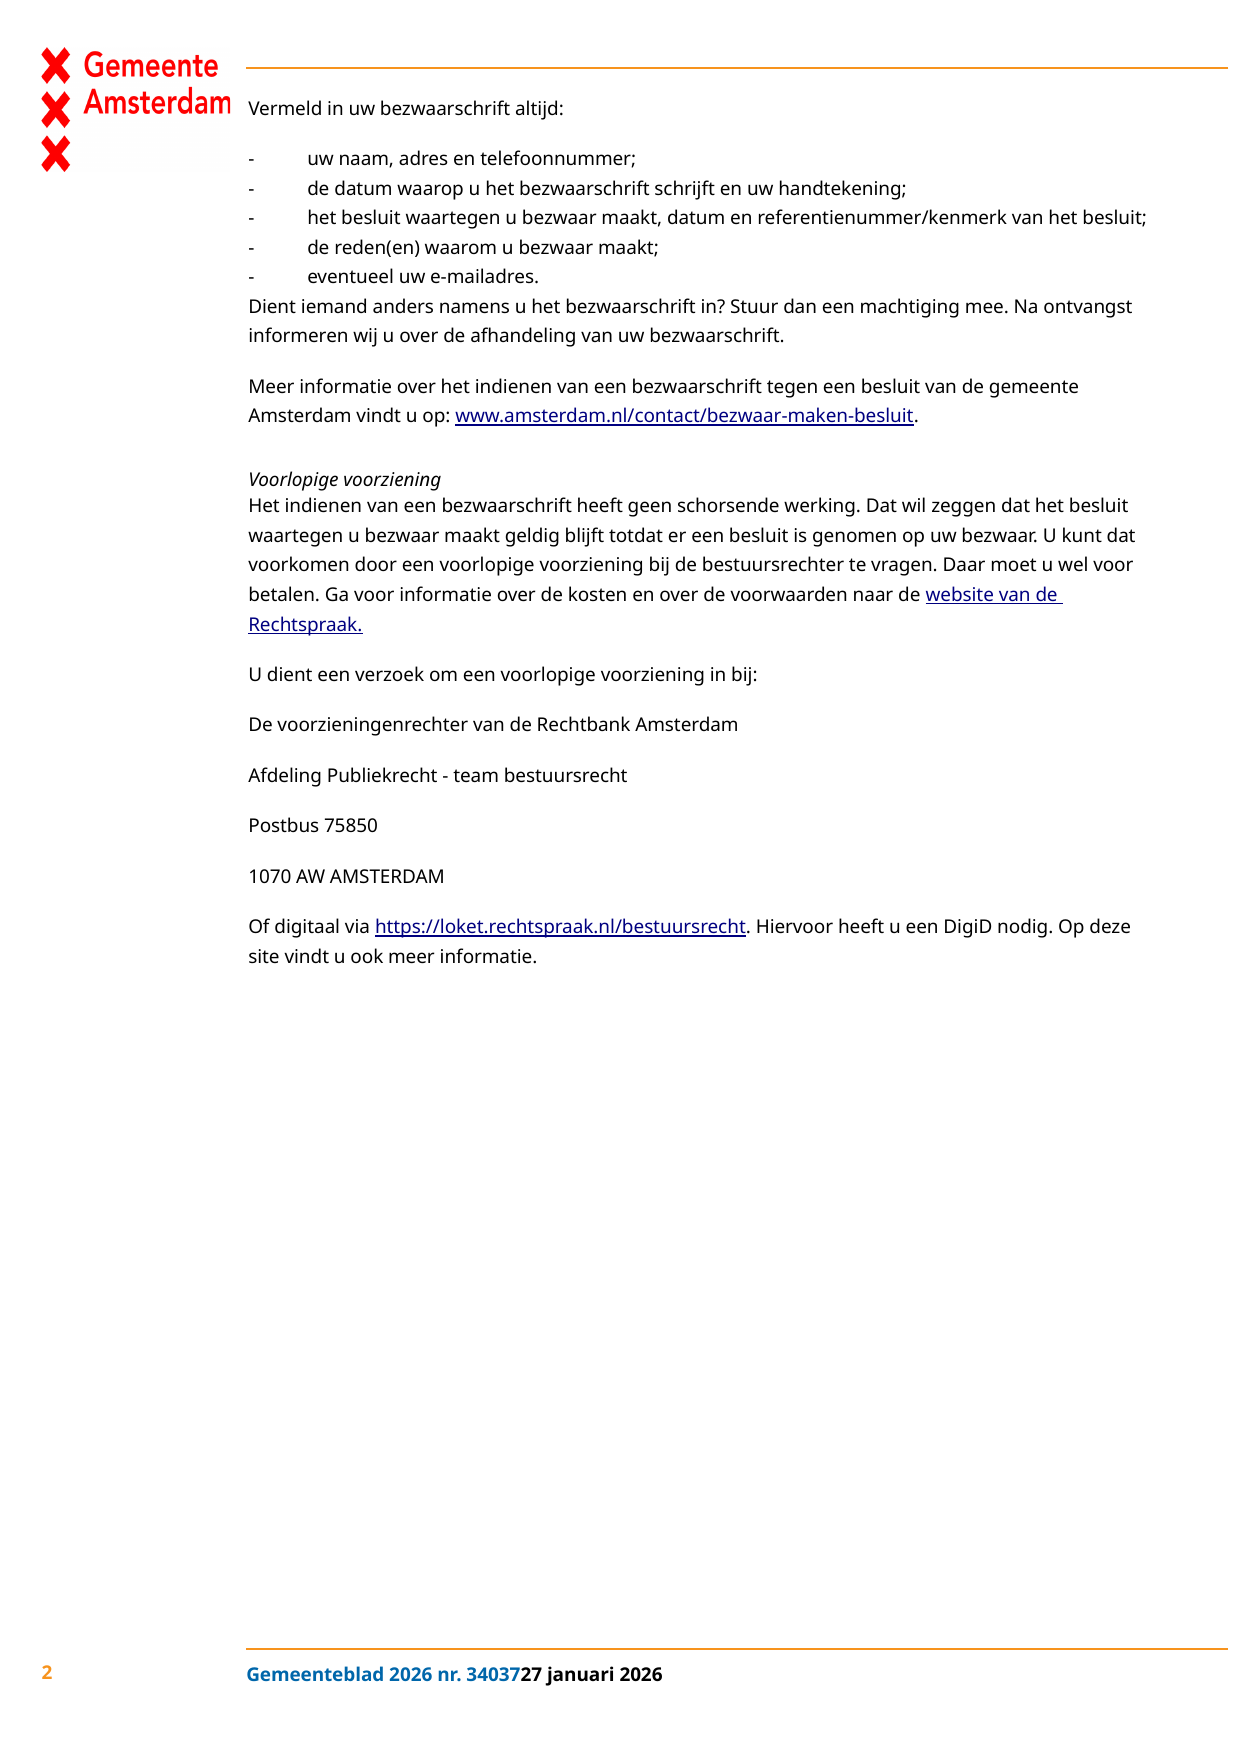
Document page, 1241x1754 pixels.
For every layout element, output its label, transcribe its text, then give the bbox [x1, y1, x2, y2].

text U dient een verzoek om een voorlopige voorziening in bij: [248, 661, 1152, 687]
text Of digitaal via https://loket.rechtspraak.nl/bestuursrecht. Hiervoor heeft u een DigiD nodig. Op deze site vindt u ook meer informatie. [248, 913, 1152, 968]
picture [41, 47, 231, 172]
text De voorzieningenrechter van de Rechtbank Amsterdam [248, 712, 1152, 737]
list de datum waarop u het bezwaarschrift schrijft en uw handtekening; [248, 175, 1152, 201]
list eventueel uw e-mailadres. [248, 263, 1152, 289]
text Het indienen van een bezwaarschrift heeft geen schorsende werking. Dat wil zeggen dat het besluit waartegen u bezwaar maakt geldig blijft totdat er een besluit is genomen op uw bezwaar. U kunt dat voorkomen door een voorlopige voorziening bij de bestuursrechter te vragen. Daar moet u wel voor betalen. Ga voor informatie over de kosten en over de voorwaarden naar de website van de Rechtspraak. [248, 492, 1152, 636]
text Dient iemand anders namens u het bezwaarschrift in? Stuur dan een machtiging mee. Na ontvangst informeren wij u over de afhandeling van uw bezwaarschrift. [248, 293, 1152, 348]
list de reden(en) waarom u bezwaar maakt; [248, 234, 1152, 260]
list het besluit waartegen u bezwaar maakt, datum en referentienummer/kenmerk van het besluit; [248, 204, 1152, 230]
text Meer informatie over het indienen van een bezwaarschrift tegen een besluit van de gemeente Amsterdam vindt u op: www.amsterdam.nl/contact/bezwaar-maken-besluit. [248, 373, 1152, 428]
text Afdeling Publiekrecht - team bestuursrecht [248, 762, 1152, 788]
text 1070 AW AMSTERDAM [248, 863, 1152, 888]
text Vermeld in uw bezwaarschrift altijd: [248, 95, 1152, 121]
list uw naam, adres en telefoonnummer; [248, 145, 1152, 171]
text Postbus 75850 [248, 812, 1152, 838]
text Voorlopige voorziening [248, 467, 1152, 492]
